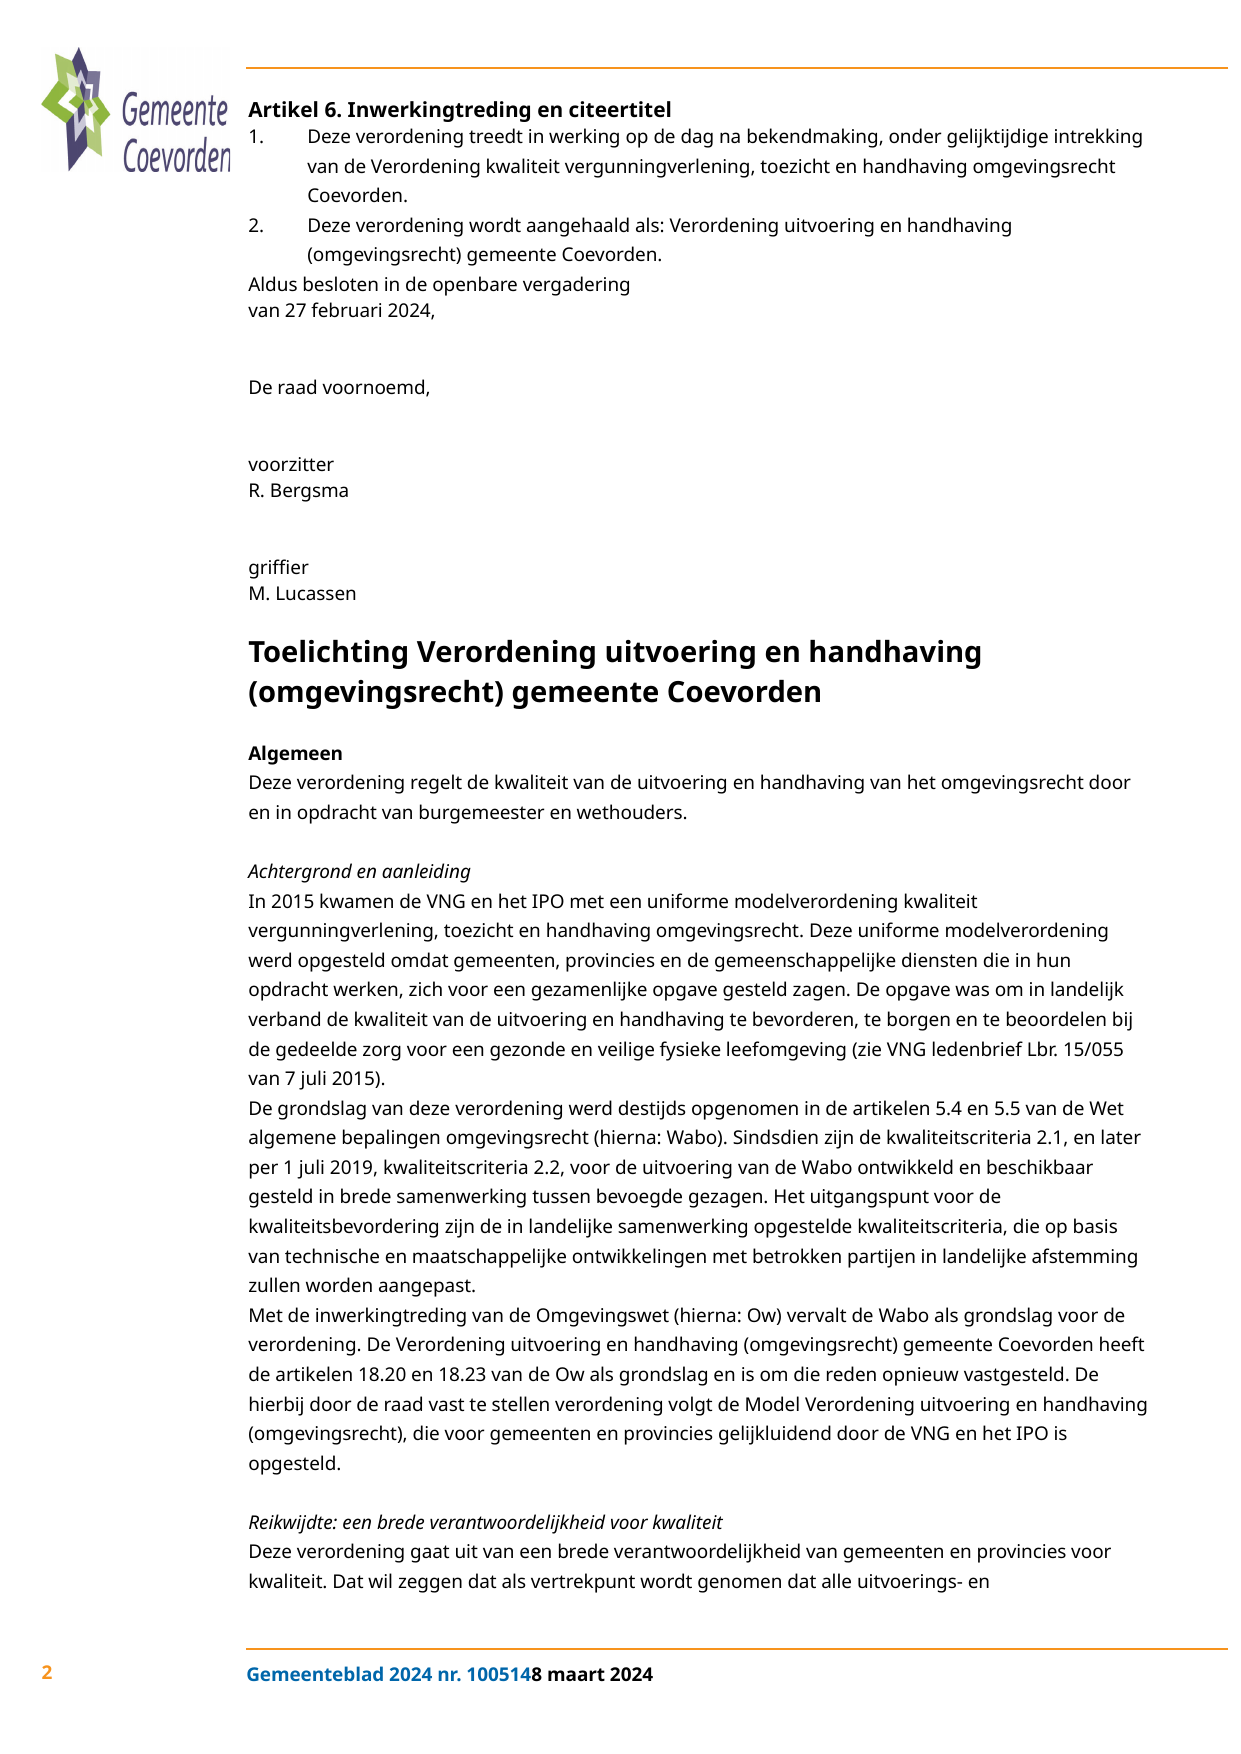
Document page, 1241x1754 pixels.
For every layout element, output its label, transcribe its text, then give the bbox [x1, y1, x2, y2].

picture [41, 47, 231, 172]
text Toelichting Verordening uitvoering en handhaving (omgevingsrecht) gemeente Coevorden [248, 631, 1152, 711]
text Achtergrond en aanleiding [248, 858, 1152, 884]
text M. Lucassen [248, 580, 1152, 606]
list Deze verordening treedt in werking op de dag na bekendmaking, onder gelijktijdige intrekking van de Verordening kwaliteit vergunningverlening, toezicht en handhaving omgevingsrecht Coevorden. [248, 123, 1152, 208]
text Deze verordening regelt de kwaliteit van de uitvoering en handhaving van het omgevingsrecht door en in opdracht van burgemeester en wethouders. [248, 769, 1152, 825]
text R. Bergsma [248, 477, 1152, 503]
text Aldus besloten in de openbare vergadering [248, 271, 1152, 297]
text Algemeen [248, 740, 1152, 766]
list Deze verordening wordt aangehaald als: Verordening uitvoering en handhaving (omgevingsrecht) gemeente Coevorden. [248, 212, 1152, 267]
text Artikel 6. Inwerkingtreding en citeertitel [248, 95, 1152, 123]
text voorzitter [248, 451, 1152, 477]
text De grondslag van deze verordening werd destijds opgenomen in de artikelen 5.4 en 5.5 van de Wet algemene bepalingen omgevingsrecht (hierna: Wabo). Sindsdien zijn de kwaliteitscriteria 2.1, en later per 1 juli 2019, kwaliteitscriteria 2.2, voor de uitvoering van de Wabo ontwikkeld en beschikbaar gesteld in brede samenwerking tussen bevoegde gezagen. Het uitgangspunt voor de kwaliteitsbevordering zijn de in landelijke samenwerking opgestelde kwaliteitscriteria, die op basis van technische en maatschappelijke ontwikkelingen met betrokken partijen in landelijke afstemming zullen worden aangepast. [248, 1095, 1152, 1298]
text In 2015 kwamen de VNG en het IPO met een uniforme modelverordening kwaliteit vergunningverlening, toezicht en handhaving omgevingsrecht. Deze uniforme modelverordening werd opgesteld omdat gemeenten, provincies en de gemeenschappelijke diensten die in hun opdracht werken, zich voor een gezamenlijke opgave gesteld zagen. De opgave was om in landelijk verband de kwaliteit van de uitvoering en handhaving te bevorderen, te borgen en te beoordelen bij de gedeelde zorg voor een gezonde en veilige fysieke leefomgeving (zie VNG ledenbrief Lbr. 15/055 van 7 juli 2015). [248, 888, 1152, 1091]
text Reikwijdte: een brede verantwoordelijkheid voor kwaliteit [248, 1509, 1152, 1535]
text Met de inwerkingtreding van de Omgevingswet (hierna: Ow) vervalt de Wabo als grondslag voor de verordening. De Verordening uitvoering en handhaving (omgevingsrecht) gemeente Coevorden heeft de artikelen 18.20 en 18.23 van de Ow als grondslag en is om die reden opnieuw vastgesteld. De hierbij door de raad vast te stellen verordening volgt de Model Verordening uitvoering en handhaving (omgevingsrecht), die voor gemeenten en provincies gelijkluidend door de VNG en het IPO is opgesteld. [248, 1302, 1152, 1476]
text van 27 februari 2024, [248, 297, 1152, 323]
text De raad voornoemd, [248, 374, 1152, 400]
text griffier [248, 554, 1152, 580]
text Deze verordening gaat uit van een brede verantwoordelijkheid van gemeenten en provincies voor kwaliteit. Dat wil zeggen dat als vertrekpunt wordt genomen dat alle uitvoerings- en [248, 1539, 1152, 1594]
